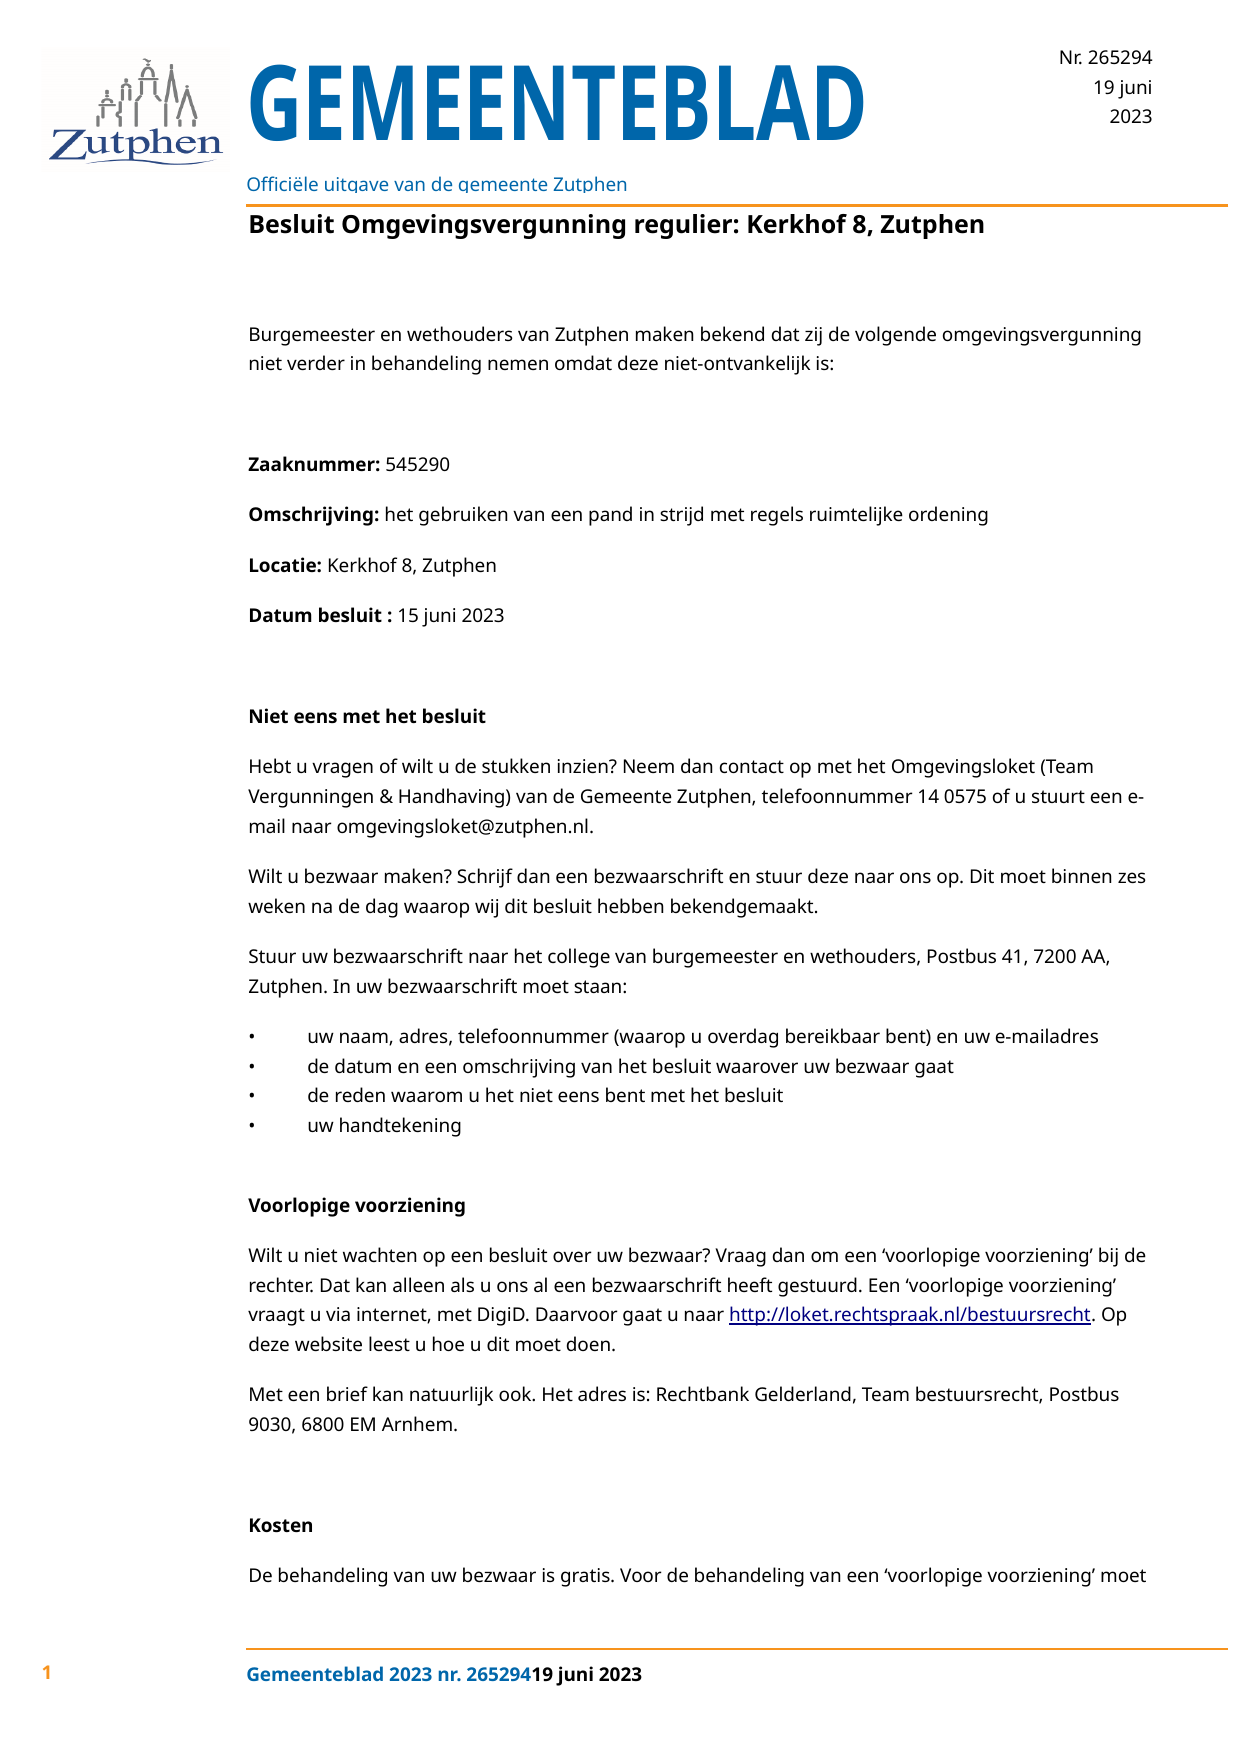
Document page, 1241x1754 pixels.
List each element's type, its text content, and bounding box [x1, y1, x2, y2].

text Besluit Omgevingsvergunning regulier: Kerkhof 8, Zutphen [248, 207, 1152, 241]
list uw handtekening [248, 1112, 1152, 1138]
text Wilt u niet wachten op een besluit over uw bezwaar? Vraag dan om een ‘voorlopige voorziening’ bij de rechter. Dat kan alleen als u ons al een bezwaarschrift heeft gestuurd. Een ‘voorlopige voorziening’ vraagt u via internet, met DigiD. Daarvoor gaat u naar http://loket.rechtspraak.nl/bestuursrecht. Op deze website leest u hoe u dit moet doen. [248, 1242, 1152, 1357]
list de datum en een omschrijving van het besluit waarover uw bezwaar gaat [248, 1053, 1152, 1078]
text Omschrijving: het gebruiken van een pand in strijd met regels ruimtelijke ordening [248, 502, 1152, 527]
text Locatie: Kerkhof 8, Zutphen [248, 552, 1152, 578]
text Burgemeester en wethouders van Zutphen maken bekend dat zij de volgende omgevingsvergunning niet verder in behandeling nemen omdat deze niet-ontvankelijk is: [248, 321, 1152, 376]
text Kosten [248, 1512, 1152, 1538]
text Voorlopige voorziening [248, 1192, 1152, 1218]
text De behandeling van uw bezwaar is gratis. Voor de behandeling van een ‘voorlopige voorziening’ moet [248, 1562, 1152, 1588]
list uw naam, adres, telefoonnummer (waarop u overdag bereikbaar bent) en uw e-mailadres [248, 1023, 1152, 1049]
text Hebt u vragen of wilt u de stukken inzien? Neem dan contact op met het Omgevingsloket (Team Vergunningen & Handhaving) van de Gemeente Zutphen, telefoonnummer 14 0575 of u stuurt een e-mail naar omgevingsloket@zutphen.nl. [248, 754, 1152, 838]
text Zaaknummer: 545290 [248, 451, 1152, 477]
picture [41, 47, 231, 172]
text Datum besluit : 15 juni 2023 [248, 602, 1152, 628]
text Stuur uw bezwaarschrift naar het college van burgemeester en wethouders, Postbus 41, 7200 AA, Zutphen. In uw bezwaarschrift moet staan: [248, 943, 1152, 998]
list de reden waarom u het niet eens bent met het besluit [248, 1082, 1152, 1108]
text Niet eens met het besluit [248, 703, 1152, 729]
text Met een brief kan natuurlijk ook. Het adres is: Rechtbank Gelderland, Team bestuursrecht, Postbus 9030, 6800 EM Arnhem. [248, 1382, 1152, 1437]
text Wilt u bezwaar maken? Schrijf dan een bezwaarschrift en stuur deze naar ons op. Dit moet binnen zes weken na de dag waarop wij dit besluit hebben bekendgemaakt. [248, 863, 1152, 918]
